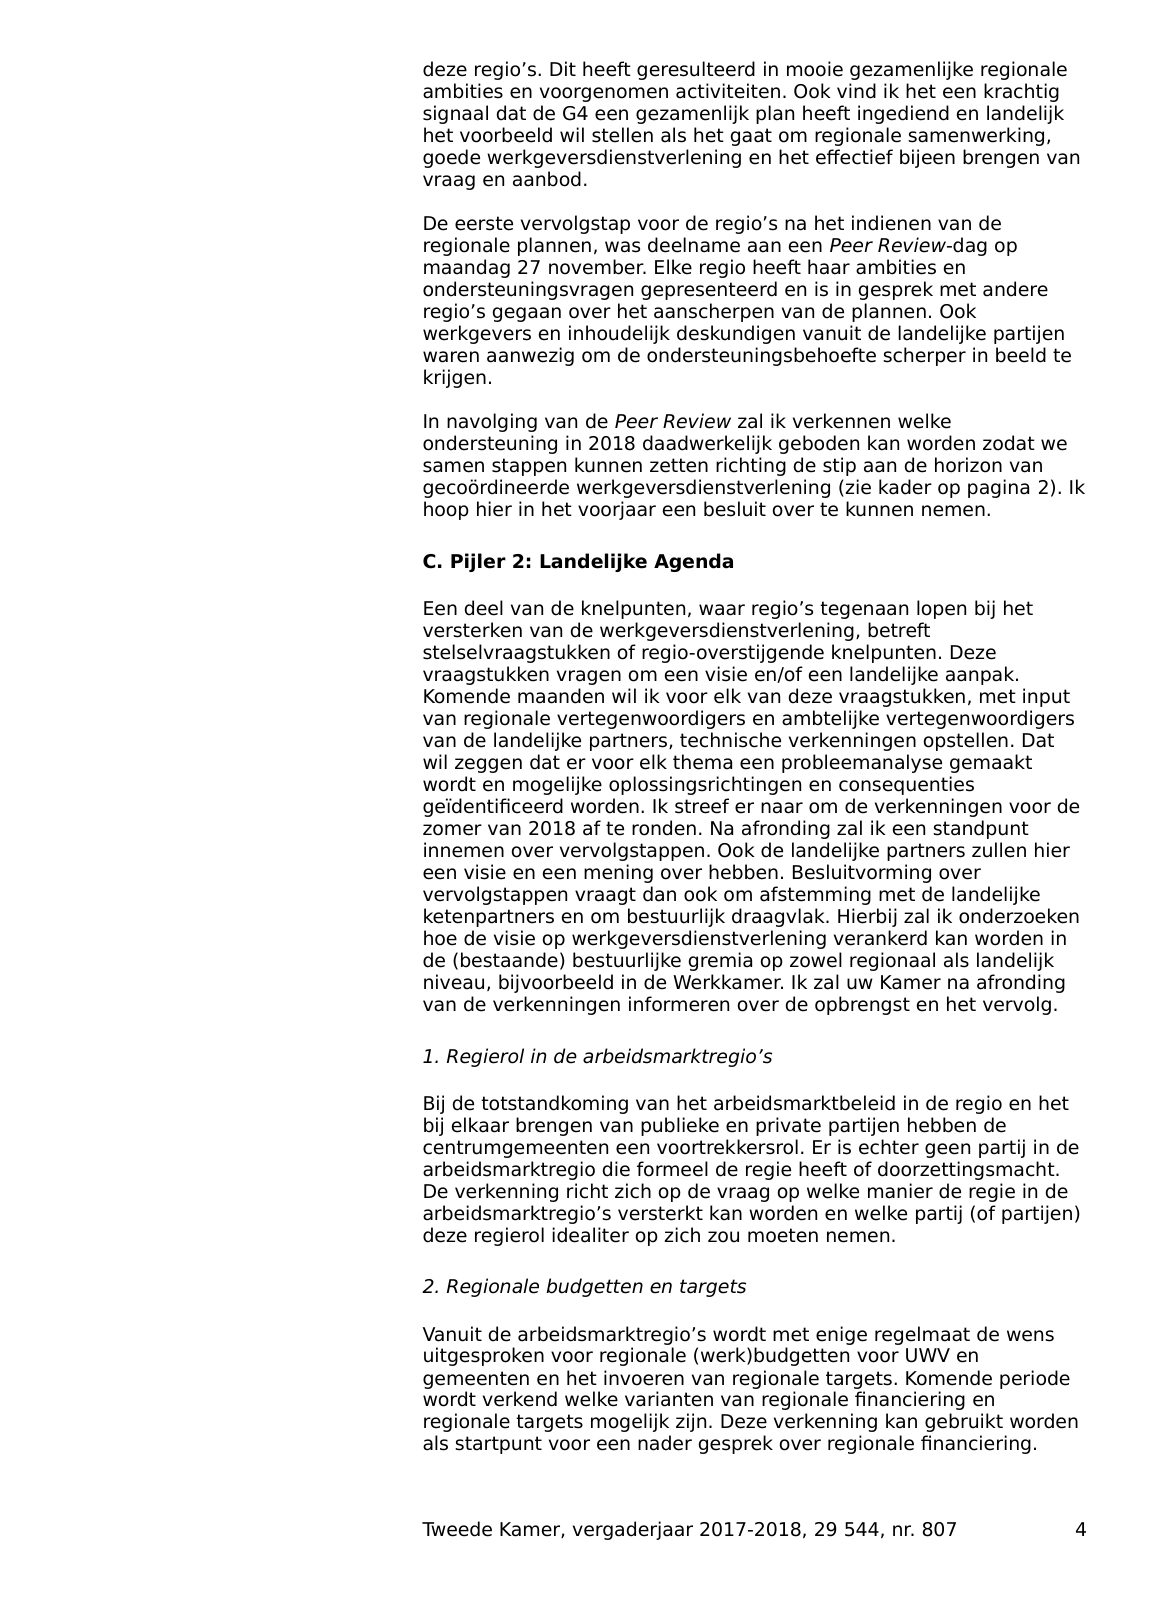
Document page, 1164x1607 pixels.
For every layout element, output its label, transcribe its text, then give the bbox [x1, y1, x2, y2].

text deze regio’s. Dit heeft geresulteerd in mooie gezamenlijke regionale ambities en voorgenomen activiteiten. Ook vind ik het een krachtig signaal dat de G4 een gezamenlijk plan heeft ingediend en landelijk het voorbeeld wil stellen als het gaat om regionale samenwerking, goede werkgeversdienstverlening en het effectief bijeen brengen van vraag en aanbod. [422, 59, 1087, 191]
text Een deel van de knelpunten, waar regio’s tegenaan lopen bij het versterken van de werkgeversdienstverlening, betreft stelselvraagstukken of regio-overstijgende knelpunten. Deze vraagstukken vragen om een visie en/of een landelijke aanpak. Komende maanden wil ik voor elk van deze vraagstukken, met input van regionale vertegenwoordigers en ambtelijke vertegenwoordigers van de landelijke partners, technische verkenningen opstellen. Dat wil zeggen dat er voor elk thema een probleemanalyse gemaakt wordt en mogelijke oplossingsrichtingen en consequenties geïdentificeerd worden. Ik streef er naar om de verkenningen voor de zomer van 2018 af te ronden. Na afronding zal ik een standpunt innemen over vervolgstappen. Ook de landelijke partners zullen hier een visie en een mening over hebben. Besluitvorming over vervolgstappen vraagt dan ook om afstemming met de landelijke ketenpartners en om bestuurlijk draagvlak. Hierbij zal ik onderzoeken hoe de visie op werkgeversdienstverlening verankerd kan worden in de (bestaande) bestuurlijke gremia op zowel regionaal als landelijk niveau, bijvoorbeeld in de Werkkamer. Ik zal uw Kamer na afronding van de verkenningen informeren over de opbrengst en het vervolg. [422, 598, 1087, 1016]
subtitle C. Pijler 2: Landelijke Agenda [422, 551, 1087, 573]
text Bij de totstandkoming van het arbeidsmarktbeleid in de regio en het bij elkaar brengen van publieke en private partijen hebben de centrumgemeenten een voortrekkersrol. Er is echter geen partij in de arbeidsmarktregio die formeel de regie heeft of doorzettingsmacht. De verkenning richt zich op de vraag op welke manier de regie in de arbeidsmarktregio’s versterkt kan worden en welke partij (of partijen) deze regierol idealiter op zich zou moeten nemen. [422, 1093, 1087, 1246]
subtitle 1. Regierol in de arbeidsmarktregio’s [422, 1046, 1087, 1068]
subtitle 2. Regionale budgetten en targets [422, 1276, 1087, 1298]
text De eerste vervolgstap voor de regio’s na het indienen van de regionale plannen, was deelname aan een Peer Review-dag op maandag 27 november. Elke regio heeft haar ambities en ondersteuningsvragen gepresenteerd en is in gesprek met andere regio’s gegaan over het aanscherpen van de plannen. Ook werkgevers en inhoudelijk deskundigen vanuit de landelijke partijen waren aanwezig om de ondersteuningsbehoefte scherper in beeld te krijgen. [422, 213, 1087, 389]
text Vanuit de arbeidsmarktregio’s wordt met enige regelmaat de wens uitgesproken voor regionale (werk)budgetten voor UWV en gemeenten en het invoeren van regionale targets. Komende periode wordt verkend welke varianten van regionale financiering en regionale targets mogelijk zijn. Deze verkenning kan gebruikt worden als startpunt voor een nader gesprek over regionale financiering. [422, 1323, 1087, 1455]
text In navolging van de Peer Review zal ik verkennen welke ondersteuning in 2018 daadwerkelijk geboden kan worden zodat we samen stappen kunnen zetten richting de stip aan de horizon van gecoördineerde werkgeversdienstverlening (zie kader op pagina 2). Ik hoop hier in het voorjaar een besluit over te kunnen nemen. [422, 411, 1087, 521]
